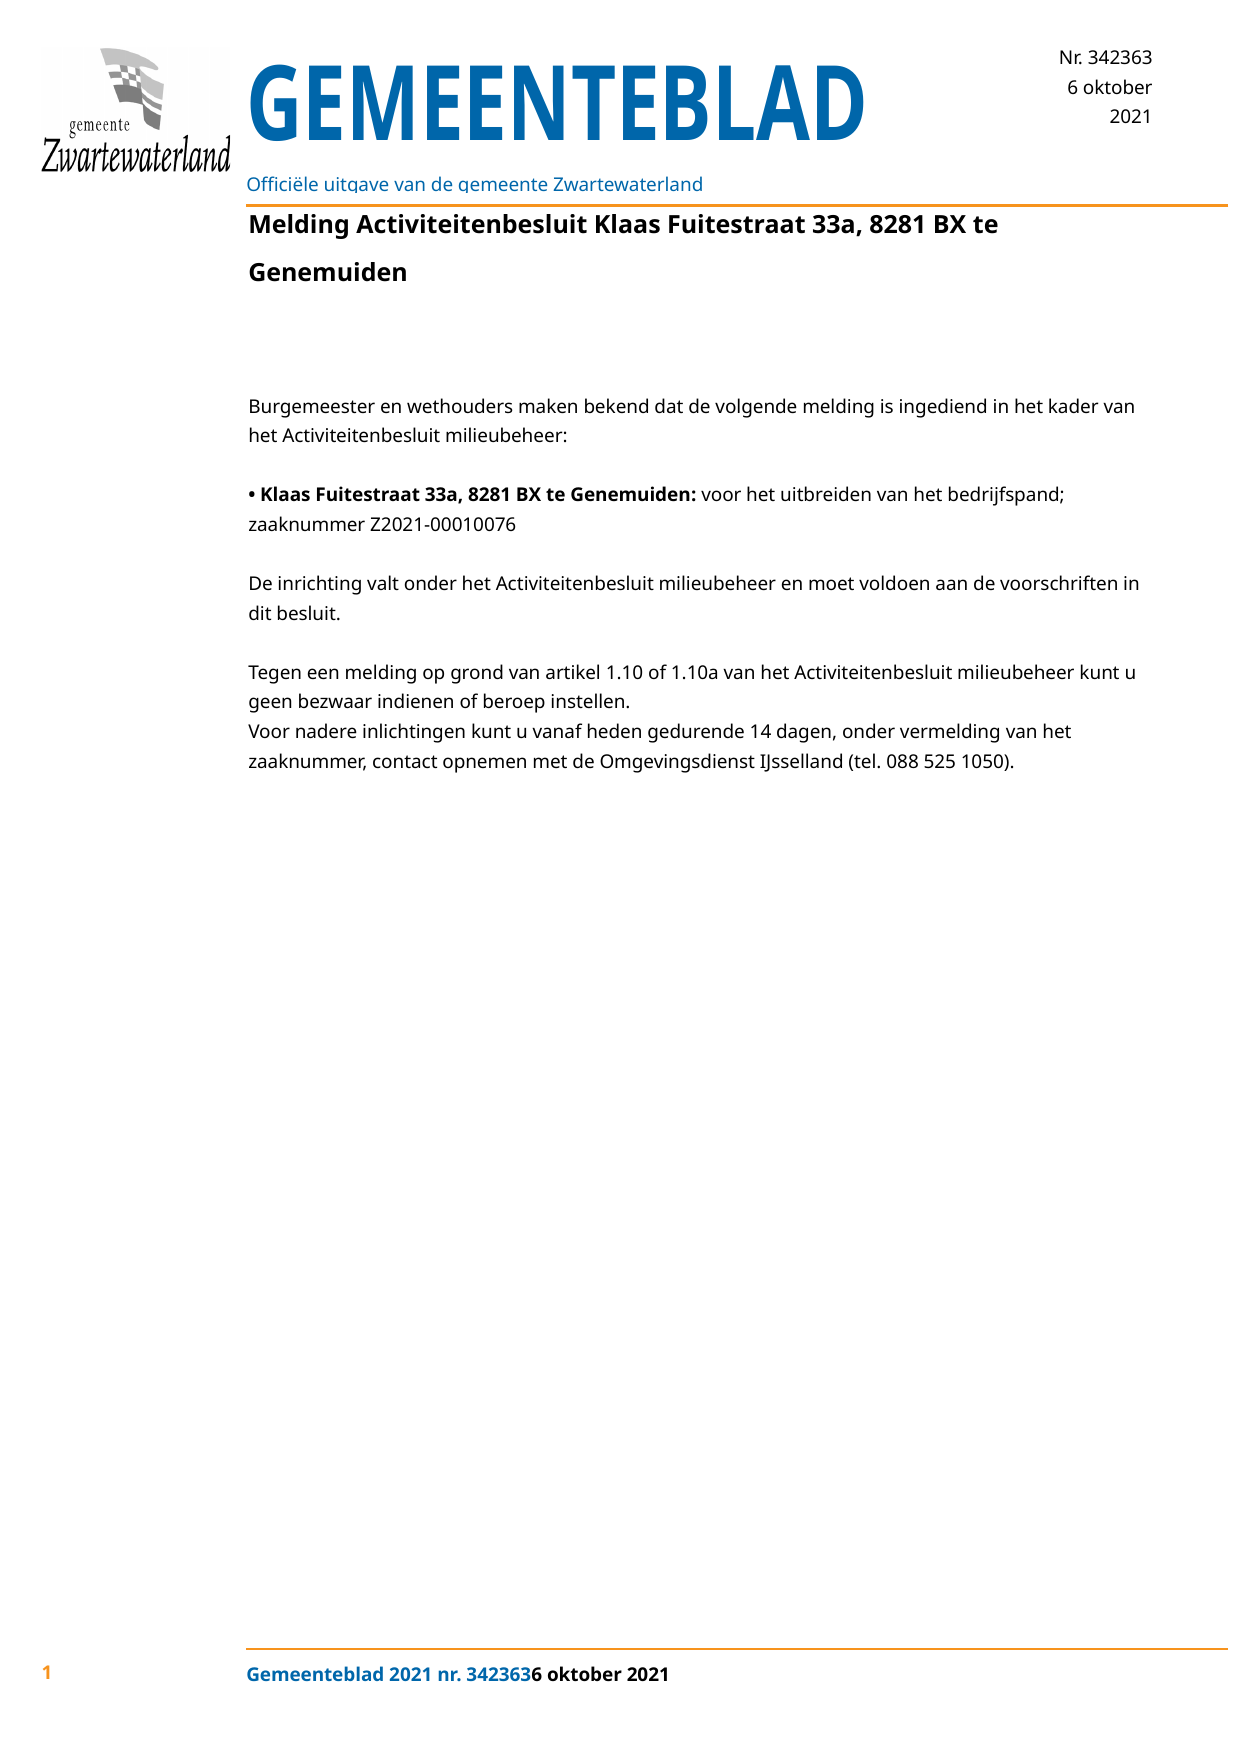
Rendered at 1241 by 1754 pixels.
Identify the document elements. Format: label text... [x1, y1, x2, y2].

text Voor nadere inlichtingen kunt u vanaf heden gedurende 14 dagen, onder vermelding van het zaaknummer, contact opnemen met de Omgevingsdienst IJsselland (tel. 088 525 1050). [248, 718, 1152, 774]
text Tegen een melding op grond van artikel 1.10 of 1.10a van het Activiteitenbesluit milieubeheer kunt u geen bezwaar indienen of beroep instellen. [248, 659, 1152, 714]
text Melding Activiteitenbesluit Klaas Fuitestraat 33a, 8281 BX te Genemuiden [248, 207, 1152, 288]
text Burgemeester en wethouders maken bekend dat de volgende melding is ingediend in het kader van het Activiteitenbesluit milieubeheer: [248, 393, 1152, 448]
text De inrichting valt onder het Activiteitenbesluit milieubeheer en moet voldoen aan de voorschriften in dit besluit. [248, 570, 1152, 626]
picture [41, 47, 231, 172]
text • Klaas Fuitestraat 33a, 8281 BX te Genemuiden: voor het uitbreiden van het bedrijfspand; zaaknummer Z2021-00010076 [248, 482, 1152, 537]
